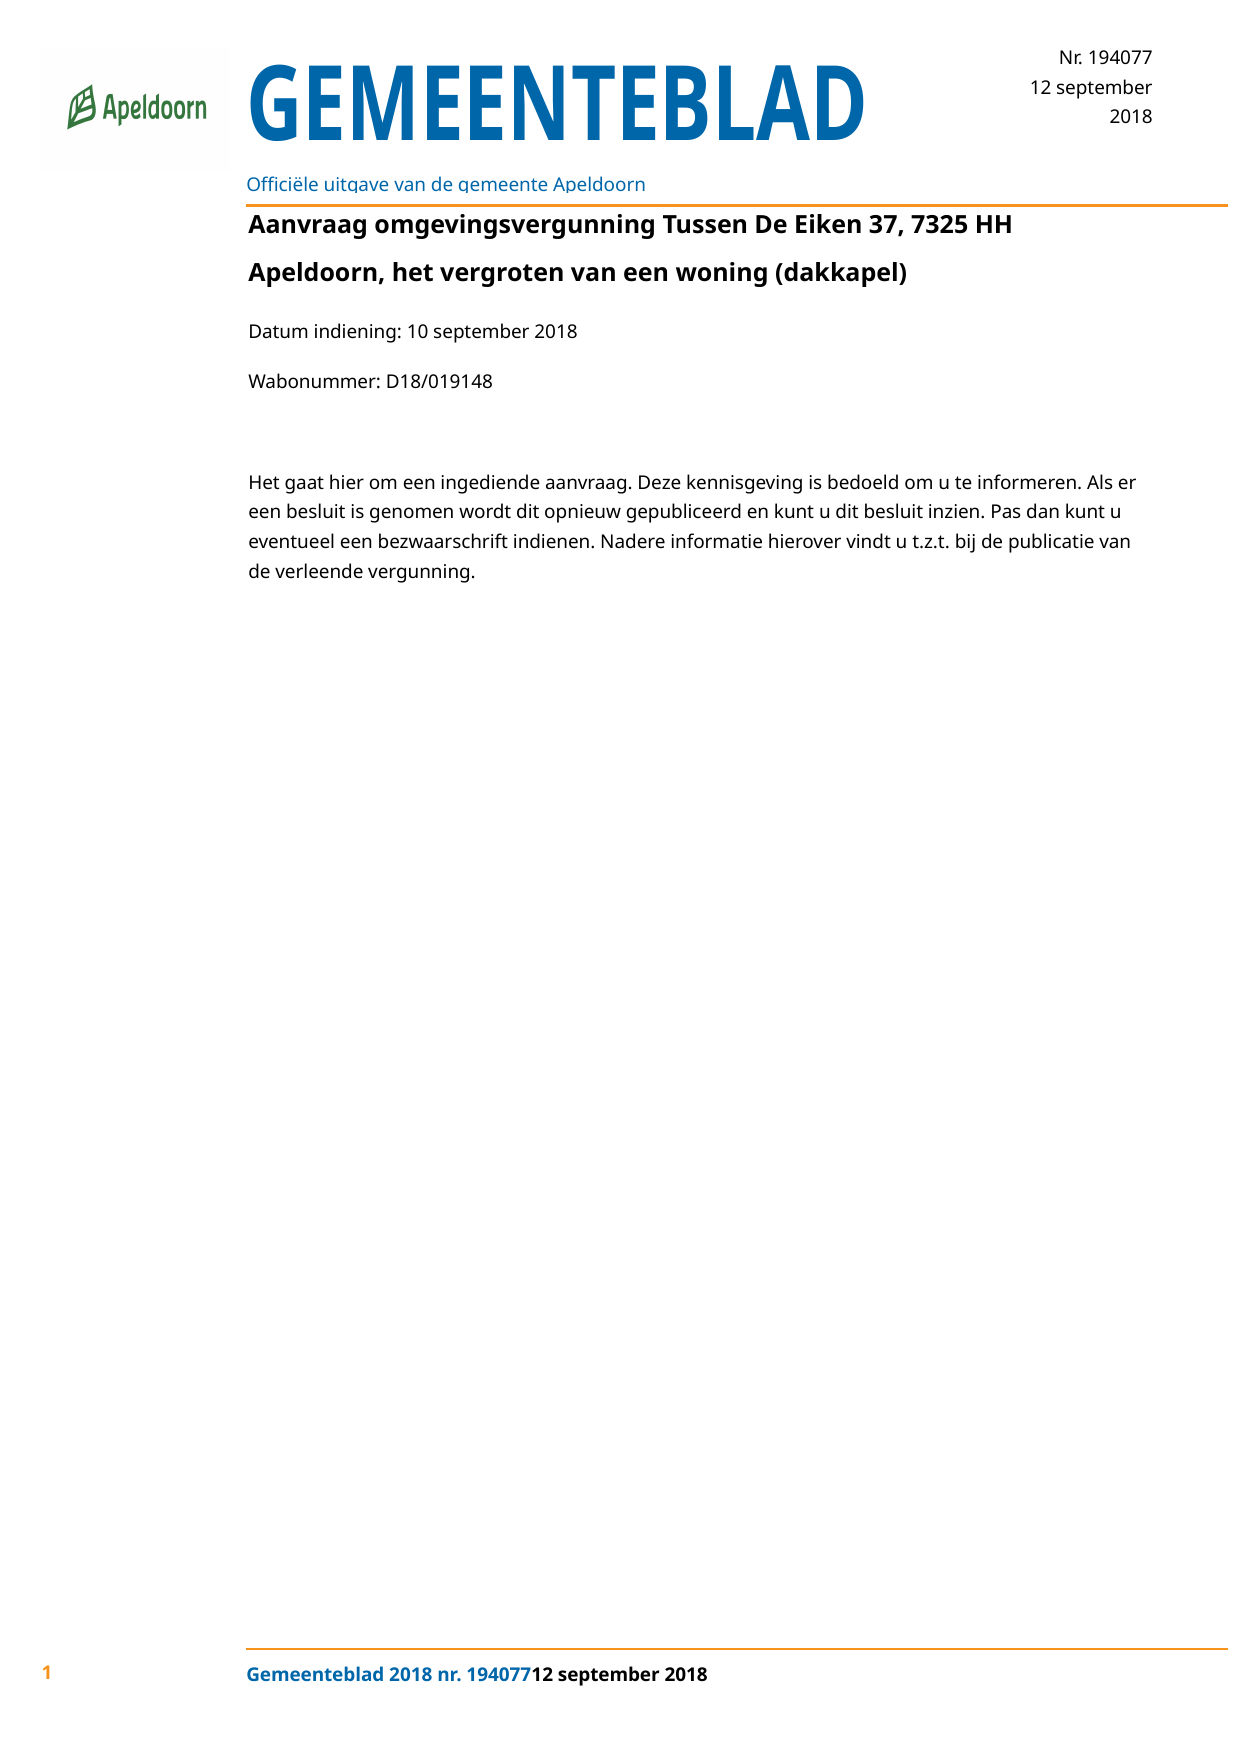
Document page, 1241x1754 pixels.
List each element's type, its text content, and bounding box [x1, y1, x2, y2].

text Het gaat hier om een ingediende aanvraag. Deze kennisgeving is bedoeld om u te informeren. Als er een besluit is genomen wordt dit opnieuw gepubliceerd en kunt u dit besluit inzien. Pas dan kunt u eventueel een bezwaarschrift indienen. Nadere informatie hierover vindt u t.z.t. bij de publicatie van de verleende vergunning. [248, 469, 1152, 584]
picture [41, 47, 231, 172]
text Aanvraag omgevingsvergunning Tussen De Eiken 37, 7325 HH Apeldoorn, het vergroten van een woning (dakkapel) [248, 207, 1152, 288]
text Wabonummer: D18/019148 [248, 368, 1152, 394]
text Datum indiening: 10 september 2018 [248, 318, 1152, 344]
